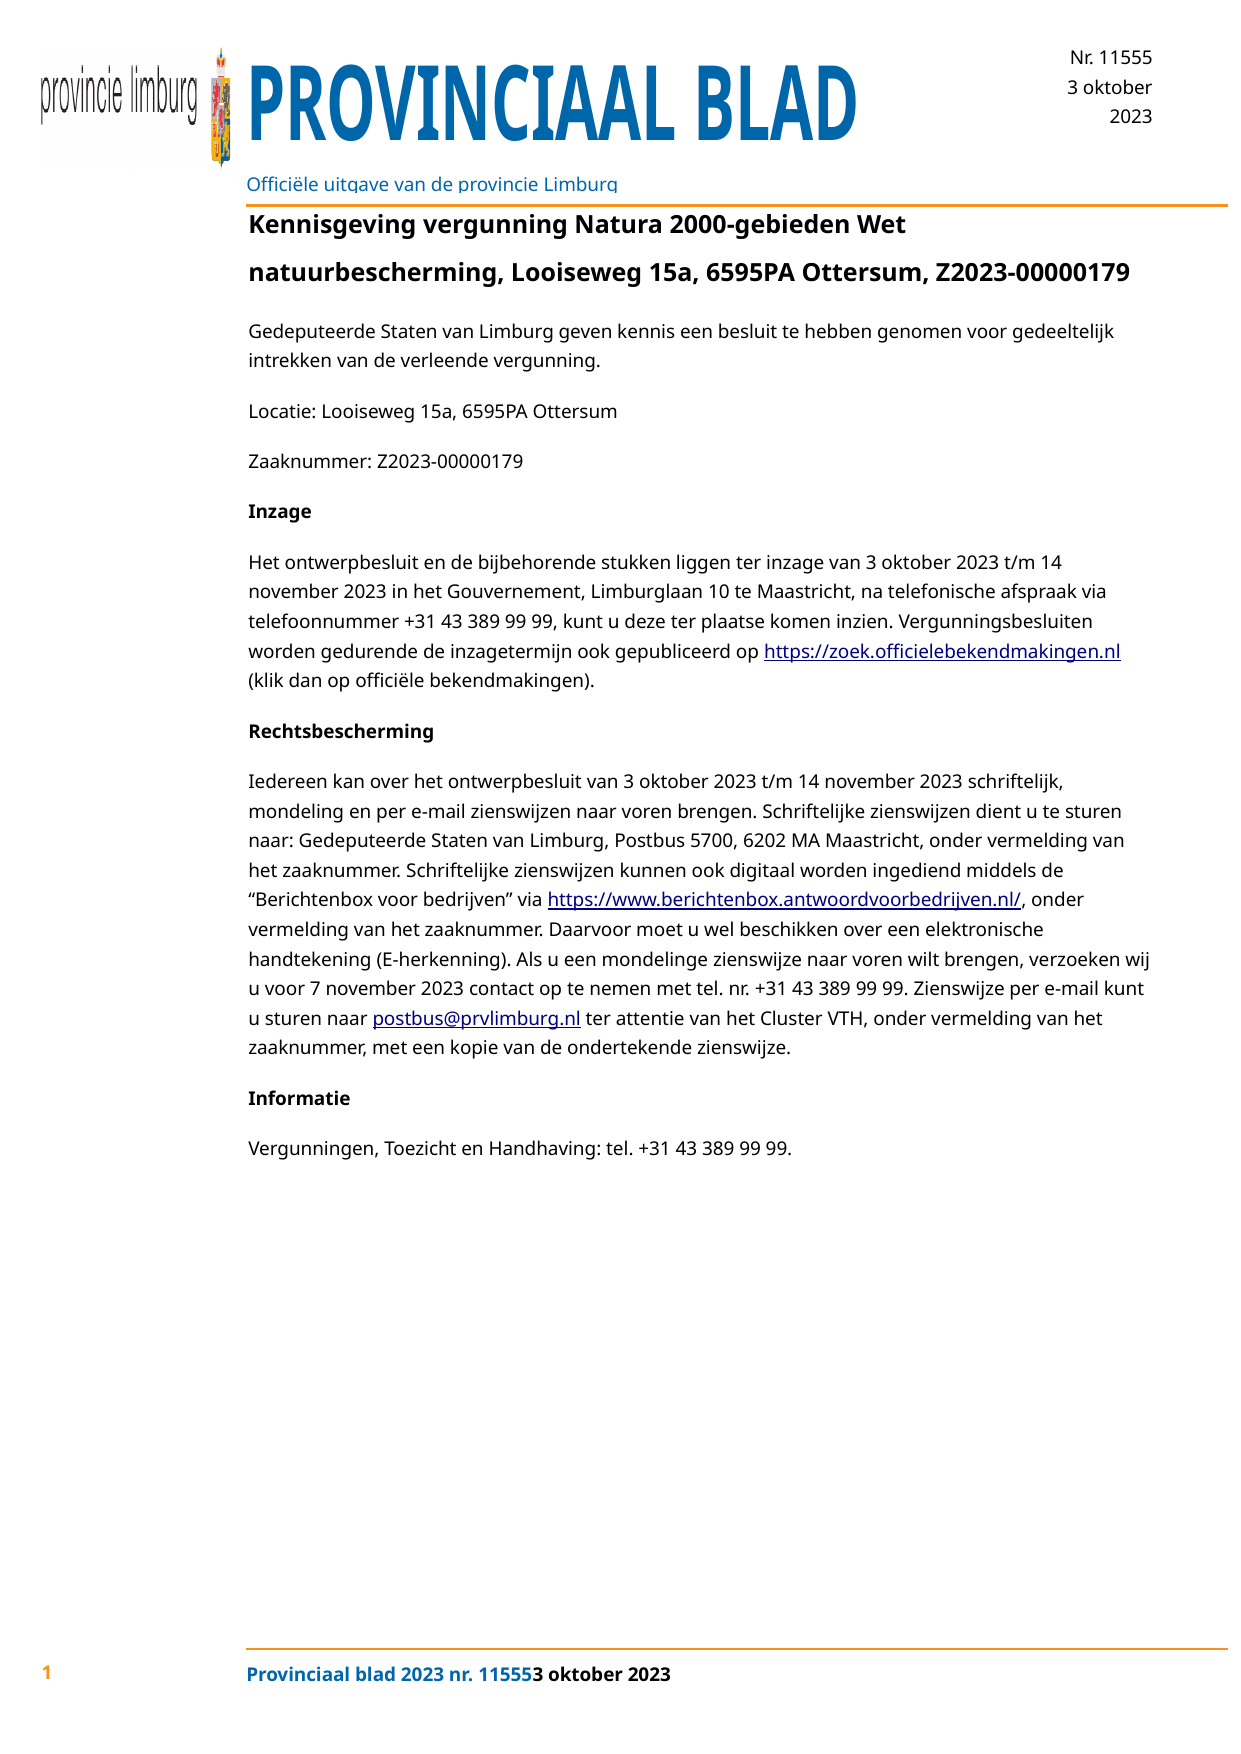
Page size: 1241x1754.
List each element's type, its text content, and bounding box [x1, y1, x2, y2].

text Kennisgeving vergunning Natura 2000-gebieden Wet natuurbescherming, Looiseweg 15a, 6595PA Ottersum, Z2023-00000179 [248, 207, 1152, 288]
text Het ontwerpbesluit en de bijbehorende stukken liggen ter inzage van 3 oktober 2023 t/m 14 november 2023 in het Gouvernement, Limburglaan 10 te Maastricht, na telefonische afspraak via telefoonnummer +31 43 389 99 99, kunt u deze ter plaatse komen inzien. Vergunningsbesluiten worden gedurende de inzagetermijn ook gepubliceerd op https://zoek.officielebekendmakingen.nl (klik dan op officiële bekendmakingen). [248, 549, 1152, 693]
text Rechtsbescherming [248, 718, 1152, 744]
text Zaaknummer: Z2023-00000179 [248, 448, 1152, 474]
text Vergunningen, Toezicht en Handhaving: tel. +31 43 389 99 99. [248, 1135, 1152, 1161]
text Locatie: Looiseweg 15a, 6595PA Ottersum [248, 398, 1152, 424]
picture [41, 47, 231, 172]
text Informatie [248, 1085, 1152, 1111]
text Iedereen kan over het ontwerpbesluit van 3 oktober 2023 t/m 14 november 2023 schriftelijk, mondeling en per e-mail zienswijzen naar voren brengen. Schriftelijke zienswijzen dient u te sturen naar: Gedeputeerde Staten van Limburg, Postbus 5700, 6202 MA Maastricht, onder vermelding van het zaaknummer. Schriftelijke zienswijzen kunnen ook digitaal worden ingediend middels de “Berichtenbox voor bedrijven” via https://www.berichtenbox.antwoordvoorbedrijven.nl/, onder vermelding van het zaaknummer. Daarvoor moet u wel beschikken over een elektronische handtekening (E-herkenning). Als u een mondelinge zienswijze naar voren wilt brengen, verzoeken wij u voor 7 november 2023 contact op te nemen met tel. nr. +31 43 389 99 99. Zienswijze per e-mail kunt u sturen naar postbus@prvlimburg.nl ter attentie van het Cluster VTH, onder vermelding van het zaaknummer, met een kopie van de ondertekende zienswijze. [248, 768, 1152, 1060]
text Gedeputeerde Staten van Limburg geven kennis een besluit te hebben genomen voor gedeeltelijk intrekken van de verleende vergunning. [248, 318, 1152, 373]
text Inzage [248, 499, 1152, 524]
